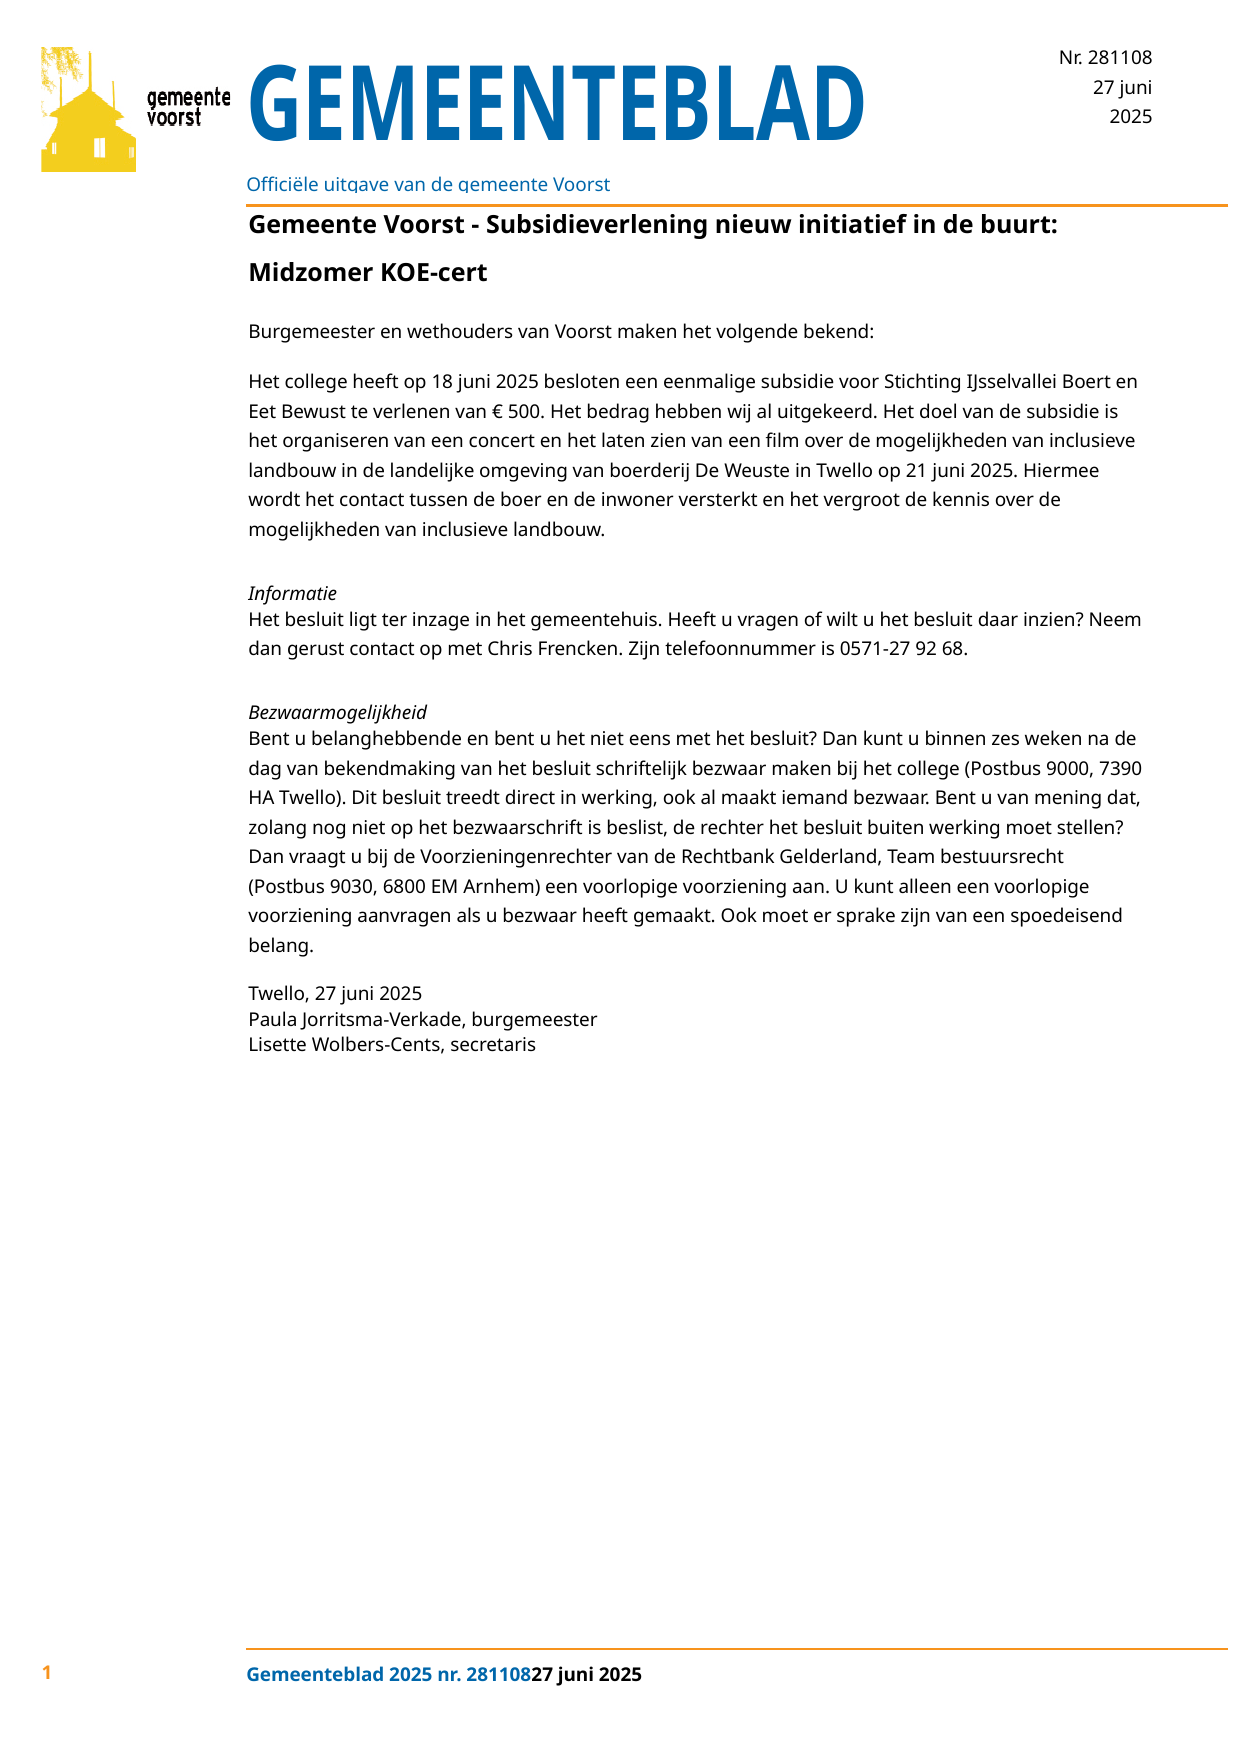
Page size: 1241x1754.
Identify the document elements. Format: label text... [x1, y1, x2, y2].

text Lisette Wolbers-Cents, secretaris [248, 1032, 1152, 1057]
text Het college heeft op 18 juni 2025 besloten een eenmalige subsidie voor Stichting IJsselvallei Boert en Eet Bewust te verlenen van € 500. Het bedrag hebben wij al uitgekeerd. Het doel van de subsidie is het organiseren van een concert en het laten zien van een film over de mogelijkheden van inclusieve landbouw in de landelijke omgeving van boerderij De Weuste in Twello op 21 juni 2025. Hiermee wordt het contact tussen de boer en de inwoner versterkt en het vergroot de kennis over de mogelijkheden van inclusieve landbouw. [248, 368, 1152, 542]
picture [41, 47, 231, 172]
text Informatie [248, 580, 1152, 606]
text Paula Jorritsma-Verkade, burgemeester [248, 1006, 1152, 1032]
text Bent u belanghebbende en bent u het niet eens met het besluit? Dan kunt u binnen zes weken na de dag van bekendmaking van het besluit schriftelijk bezwaar maken bij het college (Postbus 9000, 7390 HA Twello). Dit besluit treedt direct in werking, ook al maakt iemand bezwaar. Bent u van mening dat, zolang nog niet op het bezwaarschrift is beslist, de rechter het besluit buiten werking moet stellen? Dan vraagt u bij de Voorzieningenrechter van de Rechtbank Gelderland, Team bestuursrecht (Postbus 9030, 6800 EM Arnhem) een voorlopige voorziening aan. U kunt alleen een voorlopige voorziening aanvragen als u bezwaar heeft gemaakt. Ook moet er sprake zijn van een spoedeisend belang. [248, 725, 1152, 958]
text Gemeente Voorst - Subsidieverlening nieuw initiatief in de buurt: Midzomer KOE-cert [248, 207, 1152, 288]
text Burgemeester en wethouders van Voorst maken het volgende bekend: [248, 318, 1152, 344]
text Twello, 27 juni 2025 [248, 980, 1152, 1006]
text Het besluit ligt ter inzage in het gemeentehuis. Heeft u vragen of wilt u het besluit daar inzien? Neem dan gerust contact op met Chris Frencken. Zijn telefoonnummer is 0571-27 92 68. [248, 606, 1152, 661]
text Bezwaarmogelijkheid [248, 699, 1152, 725]
